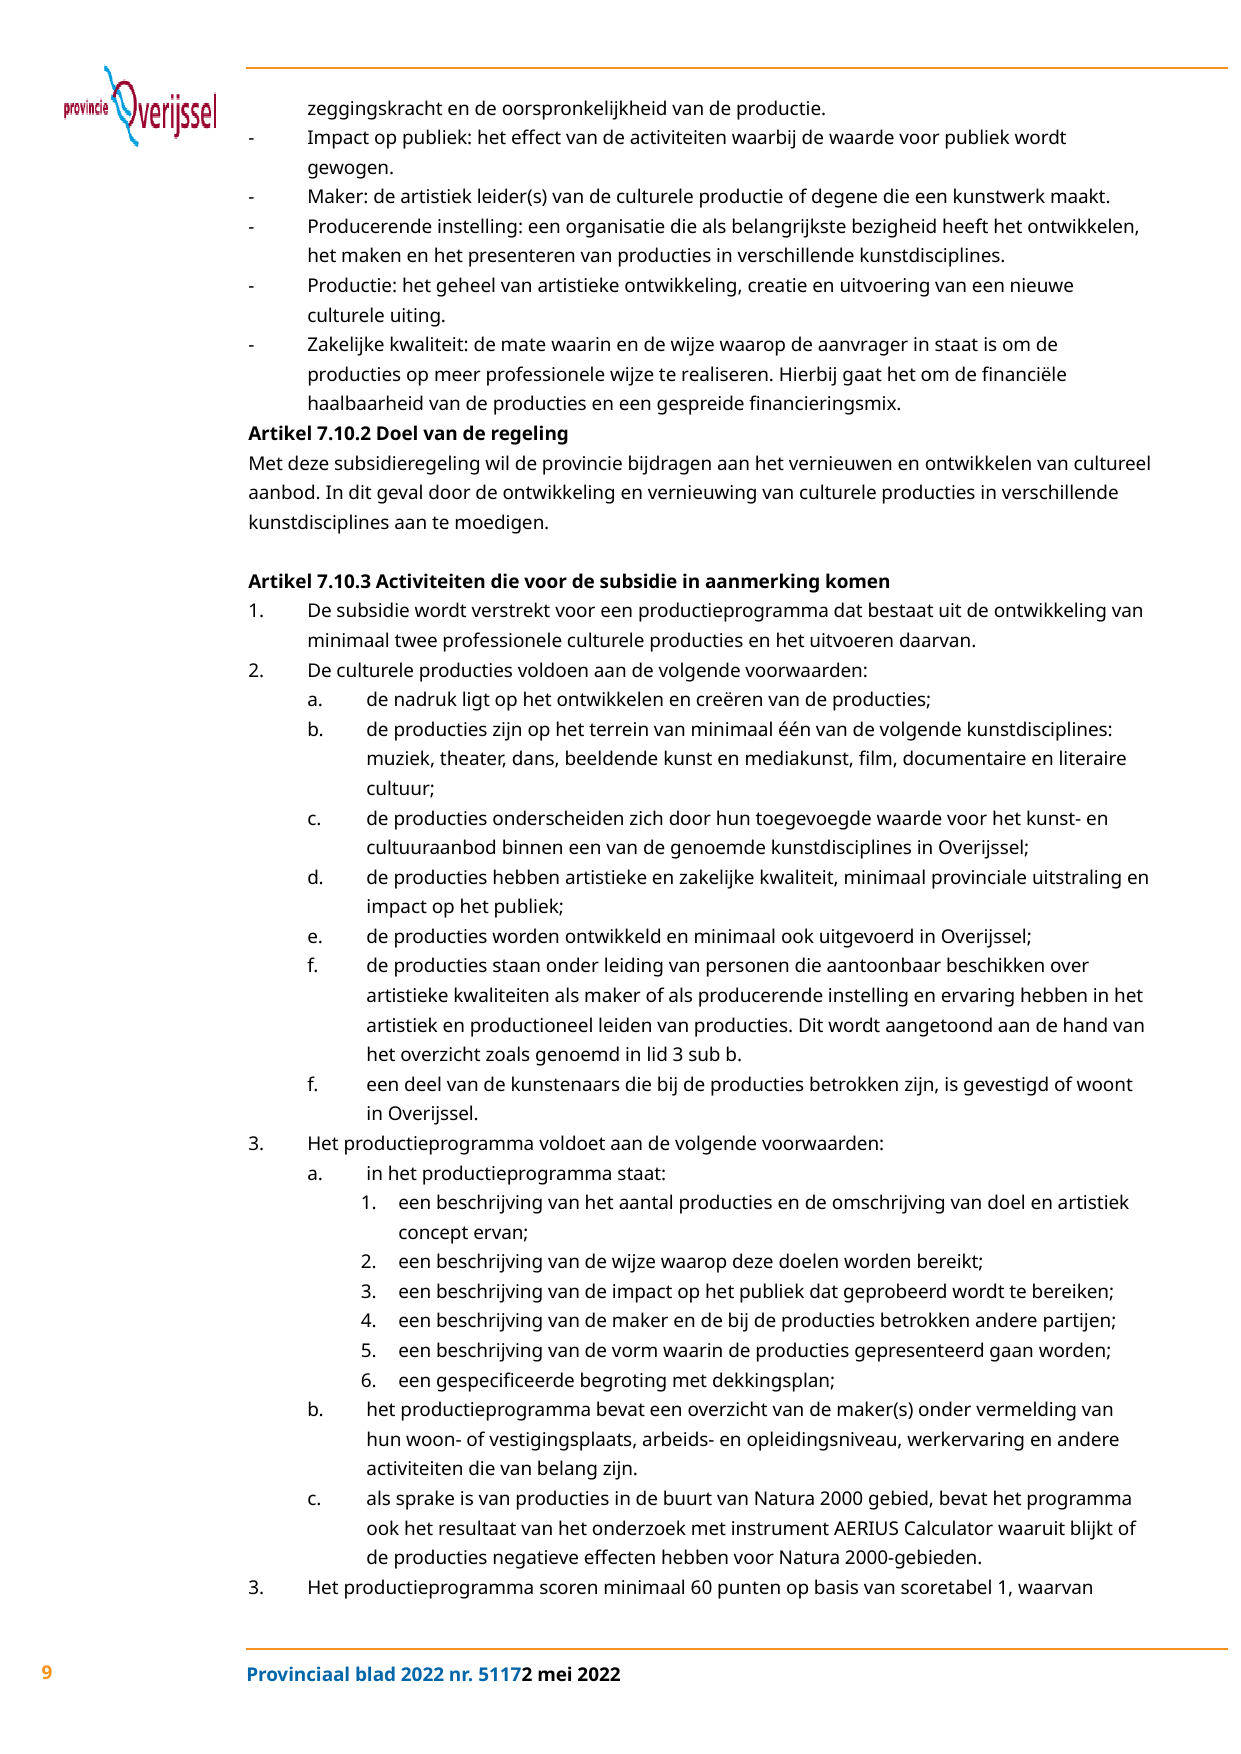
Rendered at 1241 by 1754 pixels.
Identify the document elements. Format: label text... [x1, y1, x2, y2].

text Artikel 7.10.2 Doel van de regeling [248, 420, 1152, 446]
list De culturele producties voldoen aan de volgende voorwaarden: [248, 657, 1152, 683]
list Zakelijke kwaliteit: de mate waarin en de wijze waarop de aanvrager in staat is om de producties op meer professionele wijze te realiseren. Hierbij gaat het om de financiële haalbaarheid van de producties en een gespreide financieringsmix. [248, 331, 1152, 416]
list zeggingskracht en de oorspronkelijkheid van de productie. [248, 95, 1152, 121]
list Producerende instelling: een organisatie die als belangrijkste bezigheid heeft het ontwikkelen, het maken en het presenteren van producties in verschillende kunstdisciplines. [248, 213, 1152, 268]
picture [41, 47, 231, 172]
list de producties staan onder leiding van personen die aantoonbaar beschikken over artistieke kwaliteiten als maker of als producerende instelling en ervaring hebben in het artistiek en productioneel leiden van producties. Dit wordt aangetoond aan de hand van het overzicht zoals genoemd in lid 3 sub b. [307, 953, 1152, 1067]
list een beschrijving van de maker en de bij de producties betrokken andere partijen; [361, 1308, 1152, 1333]
list de producties zijn op het terrein van minimaal één van de volgende kunstdisciplines: muziek, theater, dans, beeldende kunst en mediakunst, film, documentaire en literaire cultuur; [307, 716, 1152, 801]
list Het productieprogramma scoren minimaal 60 punten op basis van scoretabel 1, waarvan [248, 1574, 1152, 1600]
text Artikel 7.10.3 Activiteiten die voor de subsidie in aanmerking komen [248, 568, 1152, 594]
list in het productieprogramma staat: [307, 1160, 1152, 1186]
list een beschrijving van de wijze waarop deze doelen worden bereikt; [361, 1248, 1152, 1274]
list een beschrijving van de vorm waarin de producties gepresenteerd gaan worden; [361, 1337, 1152, 1363]
list als sprake is van producties in de buurt van Natura 2000 gebied, bevat het programma ook het resultaat van het onderzoek met instrument AERIUS Calculator waaruit blijkt of de producties negatieve effecten hebben voor Natura 2000-gebieden. [307, 1485, 1152, 1570]
list de producties worden ontwikkeld en minimaal ook uitgevoerd in Overijssel; [307, 923, 1152, 949]
list een gespecificeerde begroting met dekkingsplan; [361, 1367, 1152, 1393]
list Het productieprogramma voldoet aan de volgende voorwaarden: [248, 1130, 1152, 1156]
list het productieprogramma bevat een overzicht van de maker(s) onder vermelding van hun woon- of vestigingsplaats, arbeids- en opleidingsniveau, werkervaring en andere activiteiten die van belang zijn. [307, 1396, 1152, 1481]
list een deel van de kunstenaars die bij de producties betrokken zijn, is gevestigd of woont in Overijssel. [307, 1071, 1152, 1126]
list de producties hebben artistieke en zakelijke kwaliteit, minimaal provinciale uitstraling en impact op het publiek; [307, 864, 1152, 919]
list Maker: de artistiek leider(s) van de culturele productie of degene die een kunstwerk maakt. [248, 183, 1152, 209]
list De subsidie wordt verstrekt voor een productieprogramma dat bestaat uit de ontwikkeling van minimaal twee professionele culturele producties en het uitvoeren daarvan. [248, 598, 1152, 653]
text Met deze subsidieregeling wil de provincie bijdragen aan het vernieuwen en ontwikkelen van cultureel aanbod. In dit geval door de ontwikkeling en vernieuwing van culturele producties in verschillende kunstdisciplines aan te moedigen. [248, 450, 1152, 535]
list een beschrijving van de impact op het publiek dat geprobeerd wordt te bereiken; [361, 1278, 1152, 1304]
list de producties onderscheiden zich door hun toegevoegde waarde voor het kunst- en cultuuraanbod binnen een van de genoemde kunstdisciplines in Overijssel; [307, 805, 1152, 860]
list Impact op publiek: het effect van de activiteiten waarbij de waarde voor publiek wordt gewogen. [248, 124, 1152, 180]
list een beschrijving van het aantal producties en de omschrijving van doel en artistiek concept ervan; [361, 1189, 1152, 1245]
list de nadruk ligt op het ontwikkelen en creëren van de producties; [307, 686, 1152, 712]
list Productie: het geheel van artistieke ontwikkeling, creatie en uitvoering van een nieuwe culturele uiting. [248, 272, 1152, 328]
